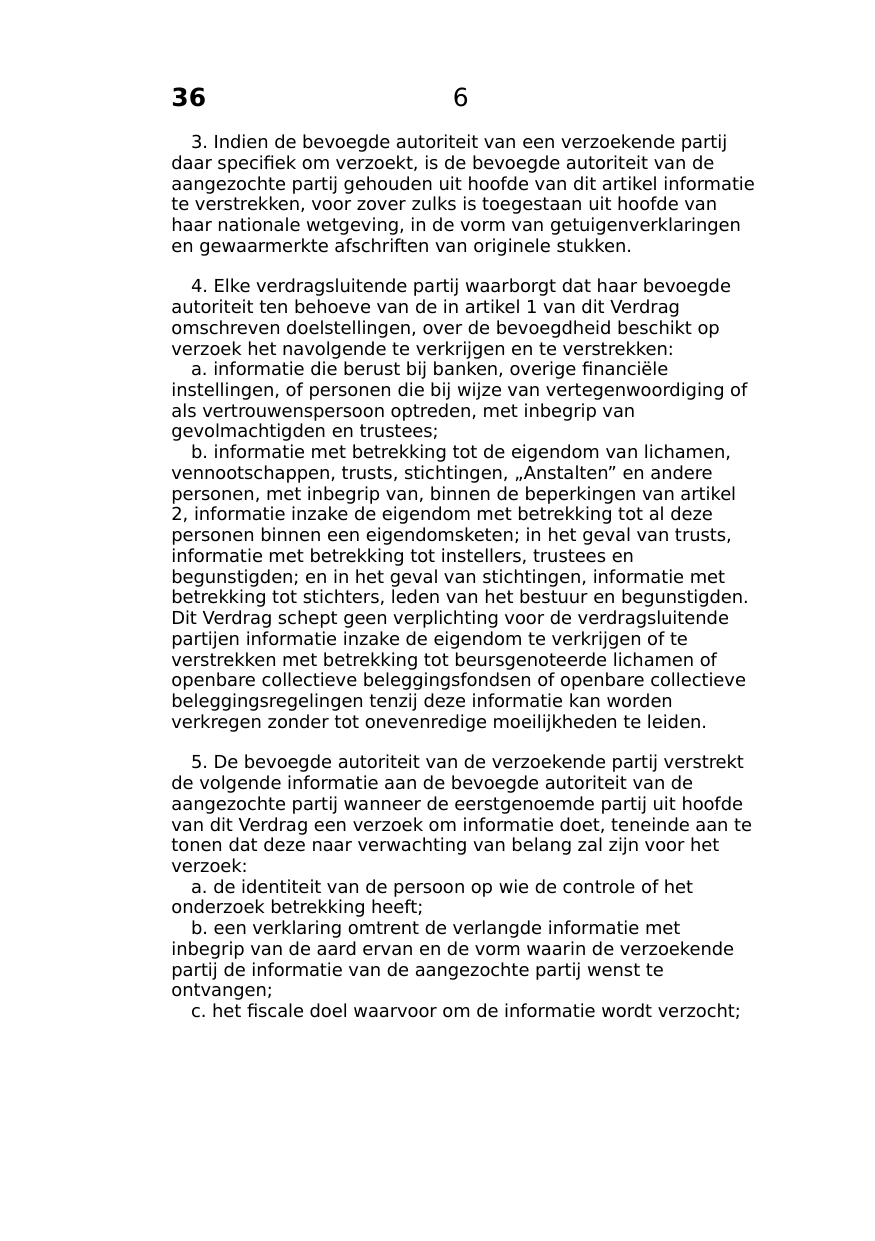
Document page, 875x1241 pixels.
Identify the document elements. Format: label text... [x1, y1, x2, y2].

text 5. De bevoegde autoriteit van de verzoekende partij verstrekt de volgende informatie aan de bevoegde autoriteit van de aangezochte partij wanneer de eerstgenoemde partij uit hoofde van dit Verdrag een verzoek om informatie doet, teneinde aan te tonen dat deze naar verwachting van belang zal zijn voor het verzoek: [171, 752, 756, 877]
text 3. Indien de bevoegde autoriteit van een verzoekende partij daar specifiek om verzoekt, is de bevoegde autoriteit van de aangezochte partij gehouden uit hoofde van dit artikel informatie te verstrekken, voor zover zulks is toegestaan uit hoofde van haar nationale wetgeving, in de vorm van getuigenverklaringen en gewaarmerkte afschriften van originele stukken. [171, 132, 756, 256]
text 4. Elke verdragsluitende partij waarborgt dat haar bevoegde autoriteit ten behoeve van de in artikel 1 van dit Verdrag omschreven doelstellingen, over de bevoegdheid beschikt op verzoek het navolgende te verkrijgen en te verstrekken: [171, 276, 756, 359]
text a. informatie die berust bij banken, overige financiële instellingen, of personen die bij wijze van vertegenwoordiging of als vertrouwenspersoon optreden, met inbegrip van gevolmachtigden en trustees; [171, 359, 756, 442]
text a. de identiteit van de persoon op wie de controle of het onderzoek betrekking heeft; [171, 877, 756, 918]
text c. het fiscale doel waarvoor om de informatie wordt verzocht; [171, 1001, 756, 1022]
text b. informatie met betrekking tot de eigendom van lichamen, vennootschappen, trusts, stichtingen, „Anstalten” en andere personen, met inbegrip van, binnen de beperkingen van artikel 2, informatie inzake de eigendom met betrekking tot al deze personen binnen een eigendomsketen; in het geval van trusts, informatie met betrekking tot instellers, trustees en begunstigden; en in het geval van stichtingen, informatie met betrekking tot stichters, leden van het bestuur en begunstigden. Dit Verdrag schept geen verplichting voor de verdragsluitende partijen informatie inzake de eigendom te verkrijgen of te verstrekken met betrekking tot beursgenoteerde lichamen of openbare collectieve beleggingsfondsen of openbare collectieve beleggingsregelingen tenzij deze informatie kan worden verkregen zonder tot onevenredige moeilijkheden te leiden. [171, 442, 756, 732]
text b. een verklaring omtrent de verlangde informatie met inbegrip van de aard ervan en de vorm waarin de verzoekende partij de informatie van de aangezochte partij wenst te ontvangen; [171, 918, 756, 1001]
